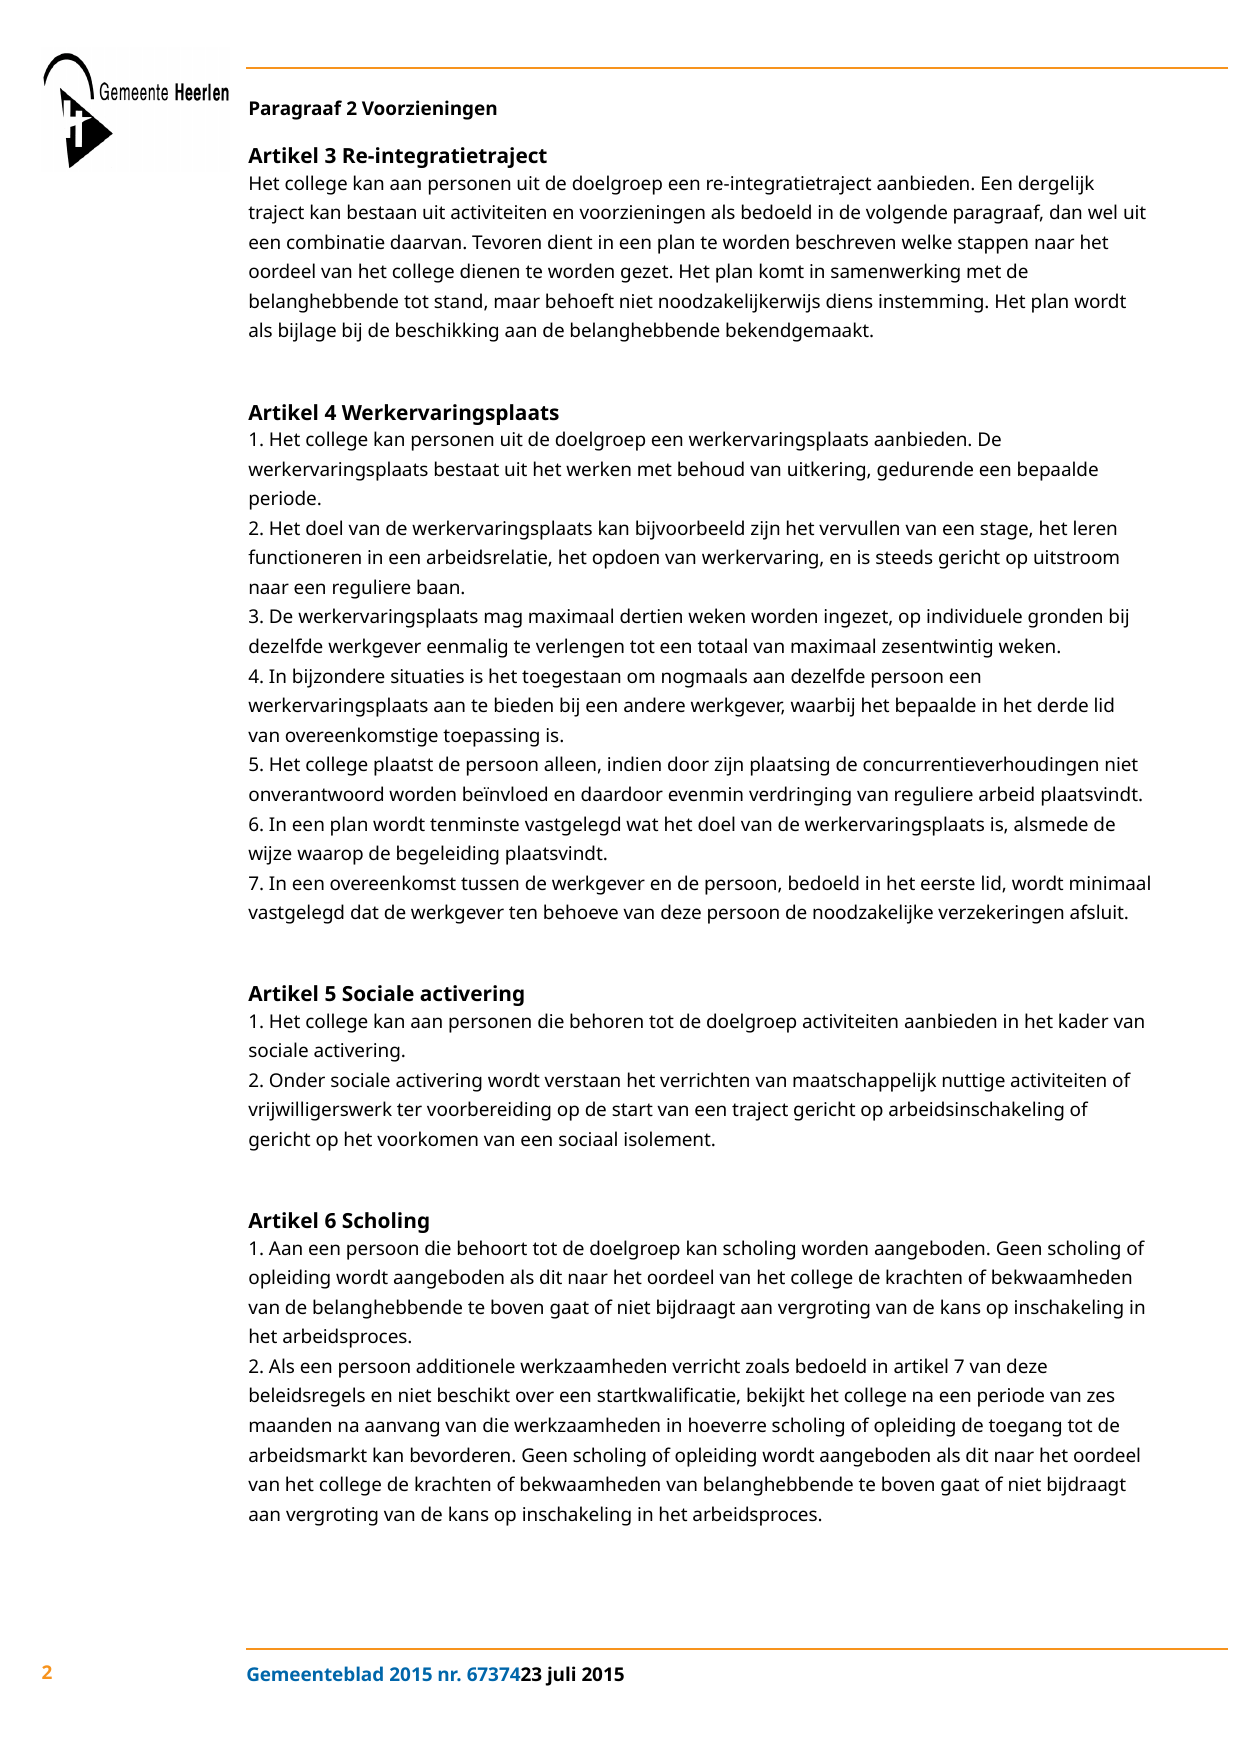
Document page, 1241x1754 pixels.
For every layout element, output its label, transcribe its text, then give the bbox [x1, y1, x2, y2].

text 7. In een overeenkomst tussen de werkgever en de persoon, bedoeld in het eerste lid, wordt minimaal vastgelegd dat de werkgever ten behoeve van deze persoon de noodzakelijke verzekeringen afsluit. [248, 870, 1152, 925]
text Artikel 6 Scholing [248, 1206, 1152, 1235]
text Artikel 3 Re-integratietraject [248, 141, 1152, 170]
text 1. Het college kan personen uit de doelgroep een werkervaringsplaats aanbieden. De werkervaringsplaats bestaat uit het werken met behoud van uitkering, gedurende een bepaalde periode. [248, 426, 1152, 511]
picture [41, 47, 231, 172]
text Paragraaf 2 Voorzieningen [248, 95, 1152, 121]
text 2. Als een persoon additionele werkzaamheden verricht zoals bedoeld in artikel 7 van deze beleidsregels en niet beschikt over een startkwalificatie, bekijkt het college na een periode van zes maanden na aanvang van die werkzaamheden in hoeverre scholing of opleiding de toegang tot de arbeidsmarkt kan bevorderen. Geen scholing of opleiding wordt aangeboden als dit naar het oordeel van het college de krachten of bekwaamheden van belanghebbende te boven gaat of niet bijdraagt aan vergroting van de kans op inschakeling in het arbeidsproces. [248, 1353, 1152, 1527]
text Artikel 5 Sociale activering [248, 979, 1152, 1008]
text 5. Het college plaatst de persoon alleen, indien door zijn plaatsing de concurrentieverhoudingen niet onverantwoord worden beïnvloed en daardoor evenmin verdringing van reguliere arbeid plaatsvindt. [248, 752, 1152, 807]
text 3. De werkervaringsplaats mag maximaal dertien weken worden ingezet, op individuele gronden bij dezelfde werkgever eenmalig te verlengen tot een totaal van maximaal zesentwintig weken. [248, 604, 1152, 659]
text 1. Aan een persoon die behoort tot de doelgroep kan scholing worden aangeboden. Geen scholing of opleiding wordt aangeboden als dit naar het oordeel van het college de krachten of bekwaamheden van de belanghebbende te boven gaat of niet bijdraagt aan vergroting van de kans op inschakeling in het arbeidsproces. [248, 1235, 1152, 1349]
text 6. In een plan wordt tenminste vastgelegd wat het doel van de werkervaringsplaats is, alsmede de wijze waarop de begeleiding plaatsvindt. [248, 811, 1152, 866]
text Artikel 4 Werkervaringsplaats [248, 398, 1152, 426]
text 2. Het doel van de werkervaringsplaats kan bijvoorbeeld zijn het vervullen van een stage, het leren functioneren in een arbeidsrelatie, het opdoen van werkervaring, en is steeds gericht op uitstroom naar een reguliere baan. [248, 515, 1152, 600]
text Het college kan aan personen uit de doelgroep een re-integratietraject aanbieden. Een dergelijk traject kan bestaan uit activiteiten en voorzieningen als bedoeld in de volgende paragraaf, dan wel uit een combinatie daarvan. Tevoren dient in een plan te worden beschreven welke stappen naar het oordeel van het college dienen te worden gezet. Het plan komt in samenwerking met de belanghebbende tot stand, maar behoeft niet noodzakelijkerwijs diens instemming. Het plan wordt als bijlage bij de beschikking aan de belanghebbende bekendgemaakt. [248, 170, 1152, 343]
text 2. Onder sociale activering wordt verstaan het verrichten van maatschappelijk nuttige activiteiten of vrijwilligerswerk ter voorbereiding op de start van een traject gericht op arbeidsinschakeling of gericht op het voorkomen van een sociaal isolement. [248, 1067, 1152, 1152]
text 4. In bijzondere situaties is het toegestaan om nogmaals aan dezelfde persoon een werkervaringsplaats aan te bieden bij een andere werkgever, waarbij het bepaalde in het derde lid van overeenkomstige toepassing is. [248, 663, 1152, 748]
text 1. Het college kan aan personen die behoren tot de doelgroep activiteiten aanbieden in het kader van sociale activering. [248, 1008, 1152, 1063]
